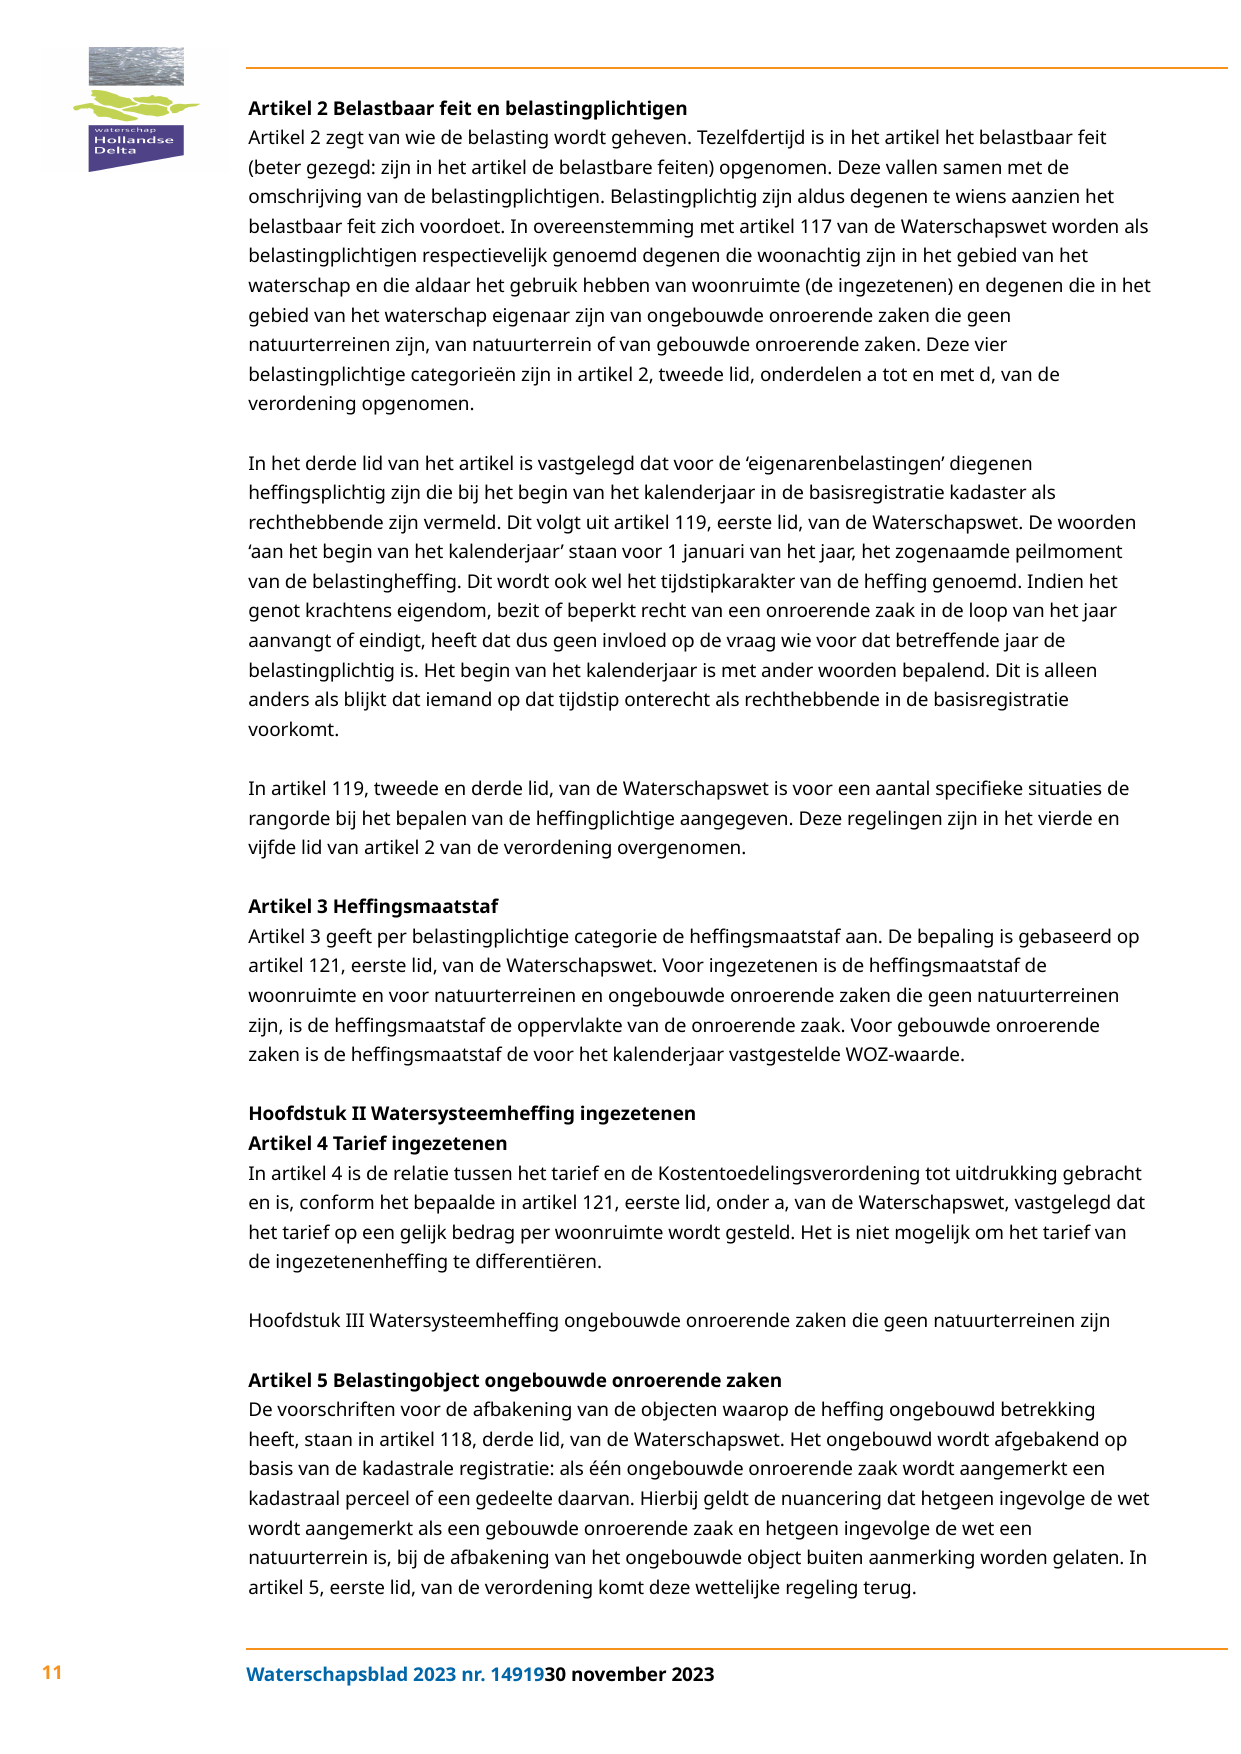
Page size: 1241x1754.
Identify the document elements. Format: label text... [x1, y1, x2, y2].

text In het derde lid van het artikel is vastgelegd dat voor de ‘eigenarenbelastingen’ diegenen heffingsplichtig zijn die bij het begin van het kalenderjaar in de basisregistratie kadaster als rechthebbende zijn vermeld. Dit volgt uit artikel 119, eerste lid, van de Waterschapswet. De woorden ‘aan het begin van het kalenderjaar’ staan voor 1 januari van het jaar, het zogenaamde peilmoment van de belastingheffing. Dit wordt ook wel het tijdstipkarakter van de heffing genoemd. Indien het genot krachtens eigendom, bezit of beperkt recht van een onroerende zaak in de loop van het jaar aanvangt of eindigt, heeft dat dus geen invloed op de vraag wie voor dat betreffende jaar de belastingplichtig is. Het begin van het kalenderjaar is met ander woorden bepalend. Dit is alleen anders als blijkt dat iemand op dat tijdstip onterecht als rechthebbende in de basisregistratie voorkomt. [248, 450, 1152, 742]
text Hoofdstuk II Watersysteemheffing ingezetenen [248, 1101, 1152, 1126]
text Artikel 2 zegt van wie de belasting wordt geheven. Tezelfdertijd is in het artikel het belastbaar feit (beter gezegd: zijn in het artikel de belastbare feiten) opgenomen. Deze vallen samen met de omschrijving van de belastingplichtigen. Belastingplichtig zijn aldus degenen te wiens aanzien het belastbaar feit zich voordoet. In overeenstemming met artikel 117 van de Waterschapswet worden als belastingplichtigen respectievelijk genoemd degenen die woonachtig zijn in het gebied van het waterschap en die aldaar het gebruik hebben van woonruimte (de ingezetenen) en degenen die in het gebied van het waterschap eigenaar zijn van ongebouwde onroerende zaken die geen natuurterreinen zijn, van natuurterrein of van gebouwde onroerende zaken. Deze vier belastingplichtige categorieën zijn in artikel 2, tweede lid, onderdelen a tot en met d, van de verordening opgenomen. [248, 124, 1152, 416]
text Artikel 2 Belastbaar feit en belastingplichtigen [248, 95, 1152, 121]
text Artikel 3 geeft per belastingplichtige categorie de heffingsmaatstaf aan. De bepaling is gebaseerd op artikel 121, eerste lid, van de Waterschapswet. Voor ingezetenen is de heffingsmaatstaf de woonruimte en voor natuurterreinen en ongebouwde onroerende zaken die geen natuurterreinen zijn, is de heffingsmaatstaf de oppervlakte van de onroerende zaak. Voor gebouwde onroerende zaken is de heffingsmaatstaf de voor het kalenderjaar vastgestelde WOZ-waarde. [248, 923, 1152, 1067]
text Artikel 5 Belastingobject ongebouwde onroerende zaken [248, 1367, 1152, 1393]
text Artikel 3 Heffingsmaatstaf [248, 893, 1152, 919]
text Artikel 4 Tarief ingezetenen [248, 1130, 1152, 1156]
picture [41, 47, 231, 172]
text In artikel 4 is de relatie tussen het tarief en de Kostentoedelingsverordening tot uitdrukking gebracht en is, conform het bepaalde in artikel 121, eerste lid, onder a, van de Waterschapswet, vastgelegd dat het tarief op een gelijk bedrag per woonruimte wordt gesteld. Het is niet mogelijk om het tarief van de ingezetenenheffing te differentiëren. [248, 1160, 1152, 1274]
text De voorschriften voor de afbakening van de objecten waarop de heffing ongebouwd betrekking heeft, staan in artikel 118, derde lid, van de Waterschapswet. Het ongebouwd wordt afgebakend op basis van de kadastrale registratie: als één ongebouwde onroerende zaak wordt aangemerkt een kadastraal perceel of een gedeelte daarvan. Hierbij geldt de nuancering dat hetgeen ingevolge de wet wordt aangemerkt als een gebouwde onroerende zaak en hetgeen ingevolge de wet een natuurterrein is, bij de afbakening van het ongebouwde object buiten aanmerking worden gelaten. In artikel 5, eerste lid, van de verordening komt deze wettelijke regeling terug. [248, 1396, 1152, 1600]
text In artikel 119, tweede en derde lid, van de Waterschapswet is voor een aantal specifieke situaties de rangorde bij het bepalen van de heffingplichtige aangegeven. Deze regelingen zijn in het vierde en vijfde lid van artikel 2 van de verordening overgenomen. [248, 775, 1152, 860]
text Hoofdstuk III Watersysteemheffing ongebouwde onroerende zaken die geen natuurterreinen zijn [248, 1308, 1152, 1333]
